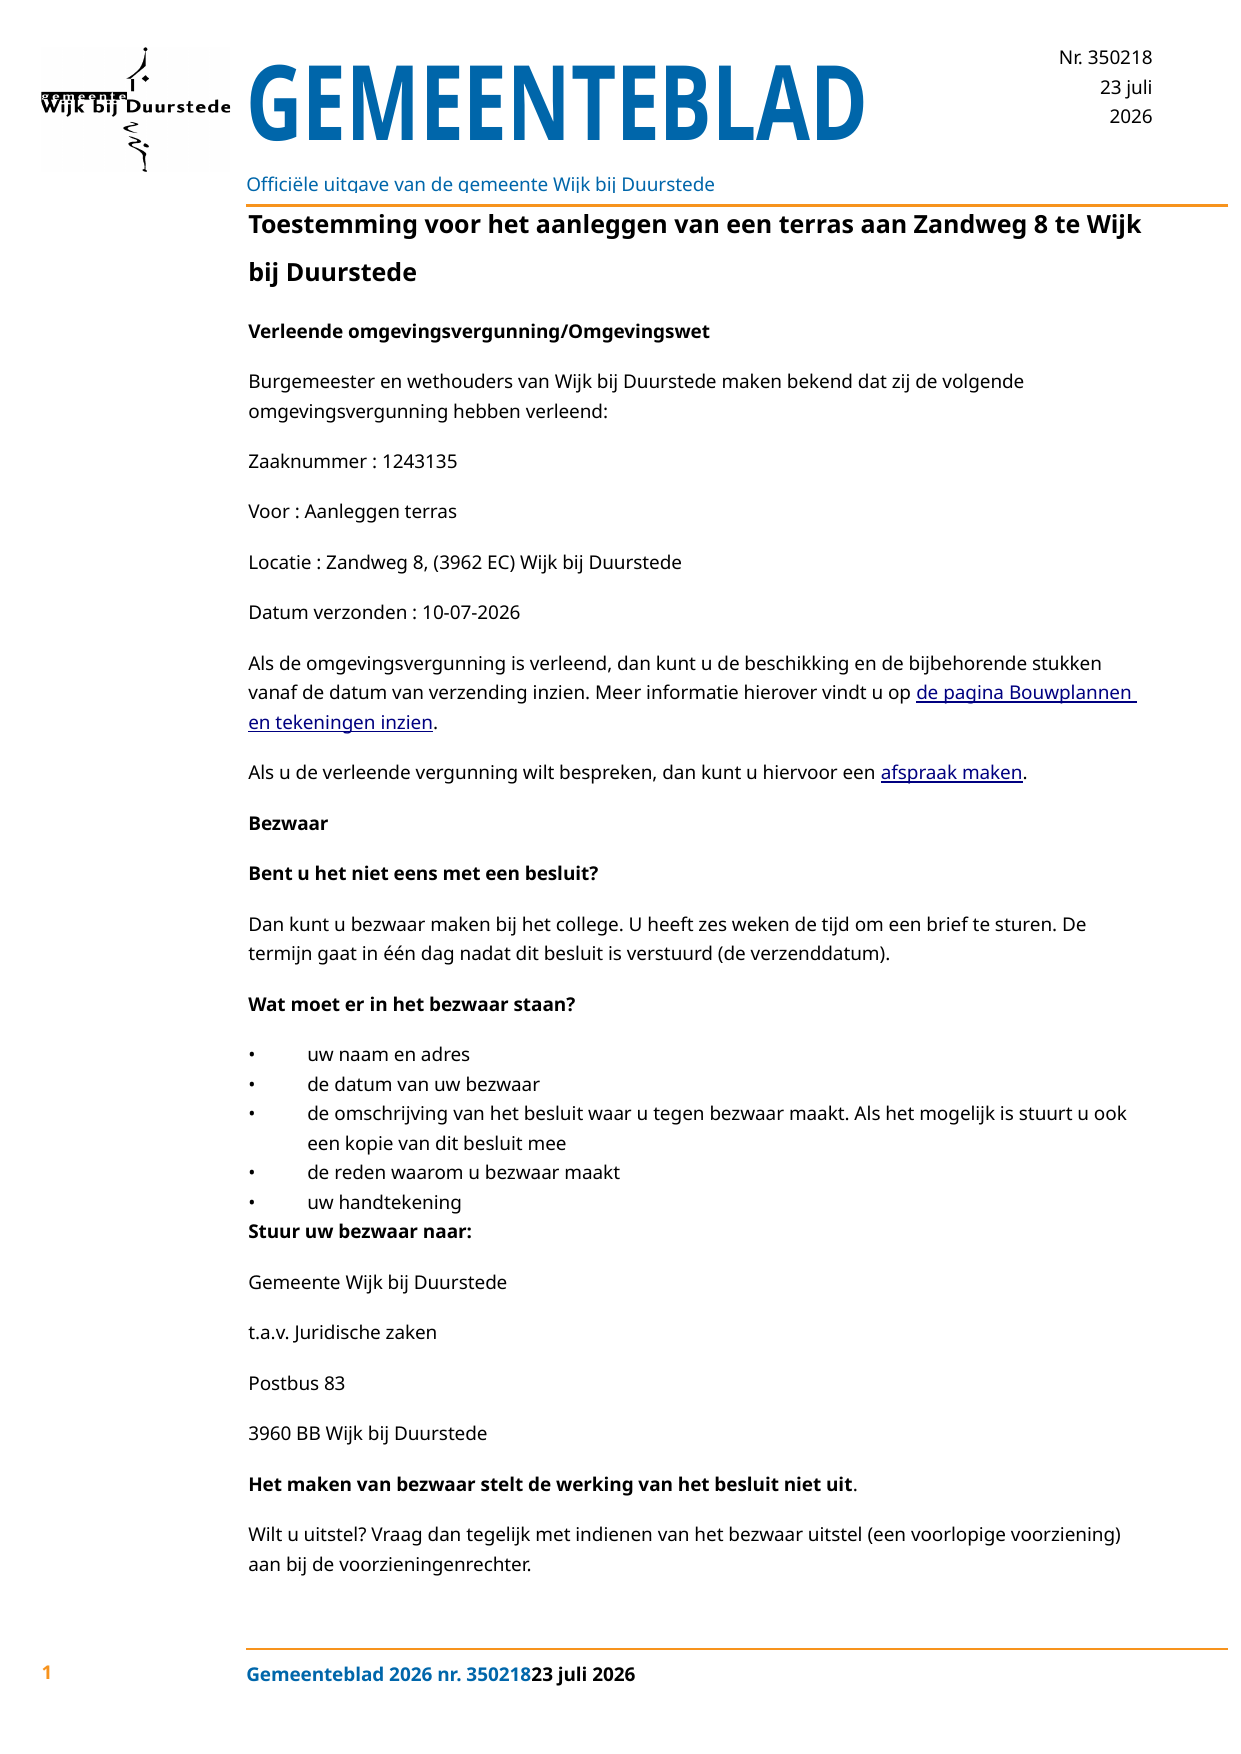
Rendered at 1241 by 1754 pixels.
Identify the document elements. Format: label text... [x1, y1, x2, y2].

text Postbus 83 [248, 1370, 1152, 1396]
text 3960 BB Wijk bij Duurstede [248, 1420, 1152, 1446]
text Wat moet er in het bezwaar staan? [248, 991, 1152, 1017]
text Verleende omgevingsvergunning/Omgevingswet [248, 318, 1152, 344]
text Als de omgevingsvergunning is verleend, dan kunt u de beschikking en de bijbehorende stukken vanaf de datum van verzending inzien. Meer informatie hierover vindt u op de pagina Bouwplannen en tekeningen inzien. [248, 650, 1152, 735]
list uw handtekening [248, 1189, 1152, 1215]
text Stuur uw bezwaar naar: [248, 1219, 1152, 1244]
text Bent u het niet eens met een besluit? [248, 860, 1152, 886]
text Wilt u uitstel? Vraag dan tegelijk met indienen van het bezwaar uitstel (een voorlopige voorziening) aan bij de voorzieningenrechter. [248, 1521, 1152, 1577]
text Zaaknummer : 1243135 [248, 448, 1152, 474]
text Datum verzonden : 10-07-2026 [248, 599, 1152, 625]
text t.a.v. Juridische zaken [248, 1319, 1152, 1345]
picture [41, 47, 231, 172]
text Locatie : Zandweg 8, (3962 EC) Wijk bij Duurstede [248, 549, 1152, 575]
list de datum van uw bezwaar [248, 1071, 1152, 1097]
list uw naam en adres [248, 1041, 1152, 1067]
text Toestemming voor het aanleggen van een terras aan Zandweg 8 te Wijk bij Duurstede [248, 207, 1152, 288]
list de reden waarom u bezwaar maakt [248, 1159, 1152, 1185]
text Dan kunt u bezwaar maken bij het college. U heeft zes weken de tijd om een brief te sturen. De termijn gaat in één dag nadat dit besluit is verstuurd (de verzenddatum). [248, 911, 1152, 966]
text Voor : Aanleggen terras [248, 499, 1152, 524]
list de omschrijving van het besluit waar u tegen bezwaar maakt. Als het mogelijk is stuurt u ook een kopie van dit besluit mee [248, 1100, 1152, 1156]
text Het maken van bezwaar stelt de werking van het besluit niet uit. [248, 1471, 1152, 1497]
text Gemeente Wijk bij Duurstede [248, 1269, 1152, 1295]
text Bezwaar [248, 810, 1152, 836]
text Als u de verleende vergunning wilt bespreken, dan kunt u hiervoor een afspraak maken. [248, 759, 1152, 785]
text Burgemeester en wethouders van Wijk bij Duurstede maken bekend dat zij de volgende omgevingsvergunning hebben verleend: [248, 368, 1152, 424]
